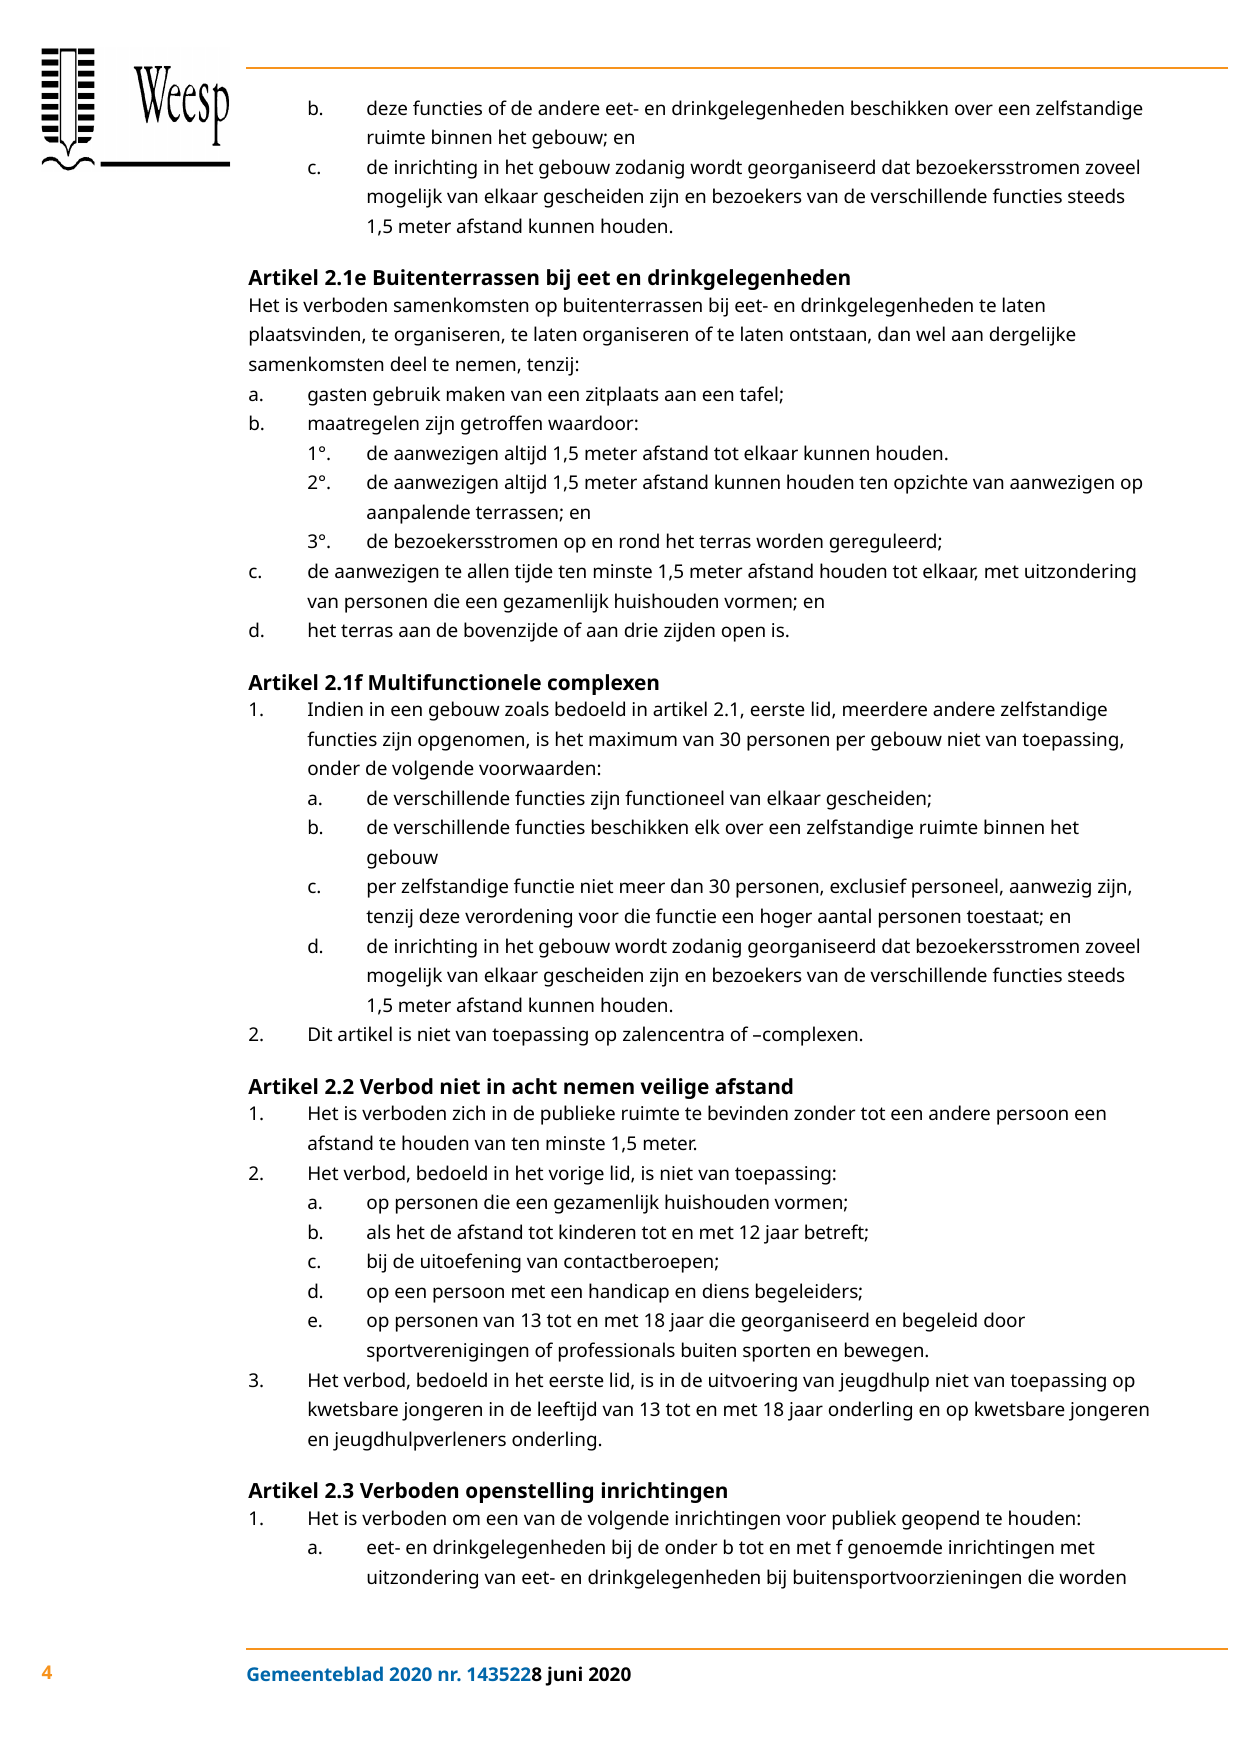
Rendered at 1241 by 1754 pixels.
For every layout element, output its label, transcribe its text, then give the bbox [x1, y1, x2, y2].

list deze functies of de andere eet- en drinkgelegenheden beschikken over een zelfstandige ruimte binnen het gebouw; en [307, 95, 1152, 150]
list de verschillende functies zijn functioneel van elkaar gescheiden; [307, 785, 1152, 811]
text Artikel 2.2 Verbod niet in acht nemen veilige afstand [248, 1072, 1152, 1101]
list de bezoekersstromen op en rond het terras worden gereguleerd; [307, 529, 1152, 554]
list op personen die een gezamenlijk huishouden vormen; [307, 1189, 1152, 1215]
list Het is verboden zich in de publieke ruimte te bevinden zonder tot een andere persoon een afstand te houden van ten minste 1,5 meter. [248, 1101, 1152, 1156]
list Indien in een gebouw zoals bedoeld in artikel 2.1, eerste lid, meerdere andere zelfstandige functies zijn opgenomen, is het maximum van 30 personen per gebouw niet van toepassing, onder de volgende voorwaarden: [248, 696, 1152, 781]
list Dit artikel is niet van toepassing op zalencentra of –complexen. [248, 1022, 1152, 1047]
list per zelfstandige functie niet meer dan 30 personen, exclusief personeel, aanwezig zijn, tenzij deze verordening voor die functie een hoger aantal personen toestaat; en [307, 874, 1152, 929]
list als het de afstand tot kinderen tot en met 12 jaar betreft; [307, 1219, 1152, 1244]
text Het is verboden samenkomsten op buitenterrassen bij eet- en drinkgelegenheden te laten plaatsvinden, te organiseren, te laten organiseren of te laten ontstaan, dan wel aan dergelijke samenkomsten deel te nemen, tenzij: [248, 292, 1152, 377]
list het terras aan de bovenzijde of aan drie zijden open is. [248, 617, 1152, 643]
list Het is verboden om een van de volgende inrichtingen voor publiek geopend te houden: [248, 1505, 1152, 1531]
list de aanwezigen altijd 1,5 meter afstand kunnen houden ten opzichte van aanwezigen op aanpalende terrassen; en [307, 469, 1152, 525]
list Het verbod, bedoeld in het eerste lid, is in de uitvoering van jeugdhulp niet van toepassing op kwetsbare jongeren in de leeftijd van 13 tot en met 18 jaar onderling en op kwetsbare jongeren en jeugdhulpverleners onderling. [248, 1367, 1152, 1452]
list de inrichting in het gebouw wordt zodanig georganiseerd dat bezoekersstromen zoveel mogelijk van elkaar gescheiden zijn en bezoekers van de verschillende functies steeds 1,5 meter afstand kunnen houden. [307, 933, 1152, 1018]
text Artikel 2.1e Buitenterrassen bij eet en drinkgelegenheden [248, 263, 1152, 292]
text Artikel 2.3 Verboden openstelling inrichtingen [248, 1476, 1152, 1505]
list de verschillende functies beschikken elk over een zelfstandige ruimte binnen het gebouw [307, 814, 1152, 870]
list Het verbod, bedoeld in het vorige lid, is niet van toepassing: [248, 1160, 1152, 1185]
list de aanwezigen altijd 1,5 meter afstand tot elkaar kunnen houden. [307, 440, 1152, 466]
list de inrichting in het gebouw zodanig wordt georganiseerd dat bezoekersstromen zoveel mogelijk van elkaar gescheiden zijn en bezoekers van de verschillende functies steeds 1,5 meter afstand kunnen houden. [307, 154, 1152, 239]
picture [41, 47, 231, 172]
text Artikel 2.1f Multifunctionele complexen [248, 668, 1152, 696]
list op personen van 13 tot en met 18 jaar die georganiseerd en begeleid door sportverenigingen of professionals buiten sporten en bewegen. [307, 1308, 1152, 1363]
list maatregelen zijn getroffen waardoor: [248, 410, 1152, 436]
list eet- en drinkgelegenheden bij de onder b tot en met f genoemde inrichtingen met uitzondering van eet- en drinkgelegenheden bij buitensportvoorzieningen die worden [307, 1534, 1152, 1590]
list bij de uitoefening van contactberoepen; [307, 1248, 1152, 1274]
list op een persoon met een handicap en diens begeleiders; [307, 1278, 1152, 1304]
list de aanwezigen te allen tijde ten minste 1,5 meter afstand houden tot elkaar, met uitzondering van personen die een gezamenlijk huishouden vormen; en [248, 558, 1152, 613]
list gasten gebruik maken van een zitplaats aan een tafel; [248, 381, 1152, 406]
